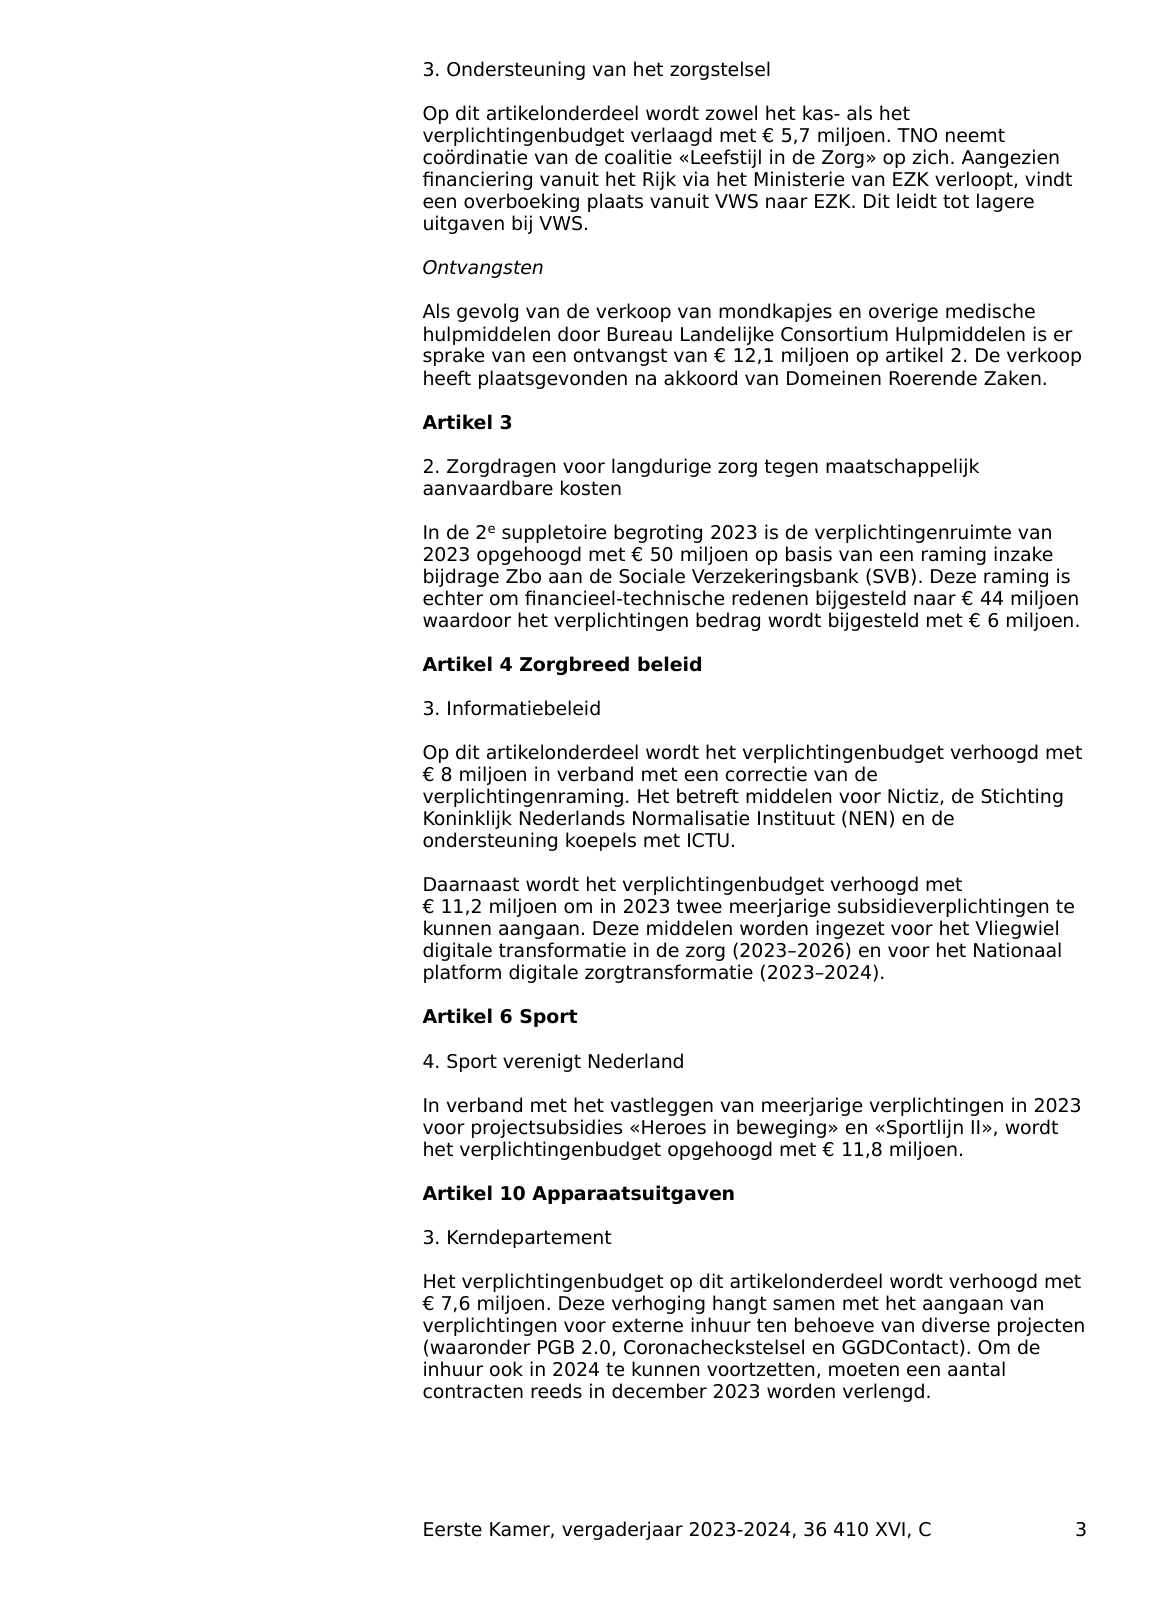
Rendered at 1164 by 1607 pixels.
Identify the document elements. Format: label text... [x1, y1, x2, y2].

subtitle Ontvangsten [422, 257, 1087, 279]
subtitle 3. Informatiebeleid [422, 698, 1087, 720]
text Op dit artikelonderdeel wordt het verplichtingenbudget verhoogd met € 8 miljoen in verband met een correctie van de verplichtingenraming. Het betreft middelen voor Nictiz, de Stichting Koninklijk Nederlands Normalisatie Instituut (NEN) en de ondersteuning koepels met ICTU. [422, 742, 1087, 852]
text Het verplichtingenbudget op dit artikelonderdeel wordt verhoogd met € 7,6 miljoen. Deze verhoging hangt samen met het aangaan van verplichtingen voor externe inhuur ten behoeve van diverse projecten (waaronder PGB 2.0, Coronacheckstelsel en GGDContact). Om de inhuur ook in 2024 te kunnen voortzetten, moeten een aantal contracten reeds in december 2023 worden verlengd. [422, 1271, 1087, 1403]
subtitle Artikel 10 Apparaatsuitgaven [422, 1183, 1087, 1205]
subtitle 3. Kerndepartement [422, 1227, 1087, 1249]
text In verband met het vastleggen van meerjarige verplichtingen in 2023 voor projectsubsidies «Heroes in beweging» en «Sportlijn II», wordt het verplichtingenbudget opgehoogd met € 11,8 miljoen. [422, 1095, 1087, 1161]
text Op dit artikelonderdeel wordt zowel het kas- als het verplichtingenbudget verlaagd met € 5,7 miljoen. TNO neemt coördinatie van de coalitie «Leefstijl in de Zorg» op zich. Aangezien financiering vanuit het Rijk via het Ministerie van EZK verloopt, vindt een overboeking plaats vanuit VWS naar EZK. Dit leidt tot lagere uitgaven bij VWS. [422, 103, 1087, 235]
subtitle 2. Zorgdragen voor langdurige zorg tegen maatschappelijk aanvaardbare kosten [422, 456, 1087, 500]
subtitle 3. Ondersteuning van het zorgstelsel [422, 59, 1087, 81]
text Daarnaast wordt het verplichtingenbudget verhoogd met € 11,2 miljoen om in 2023 twee meerjarige subsidieverplichtingen te kunnen aangaan. Deze middelen worden ingezet voor het Vliegwiel digitale transformatie in de zorg (2023–2026) en voor het Nationaal platform digitale zorgtransformatie (2023–2024). [422, 874, 1087, 984]
subtitle Artikel 4 Zorgbreed beleid [422, 654, 1087, 676]
subtitle Artikel 6 Sport [422, 1006, 1087, 1028]
subtitle 4. Sport verenigt Nederland [422, 1051, 1087, 1073]
subtitle Artikel 3 [422, 412, 1087, 433]
text Als gevolg van de verkoop van mondkapjes en overige medische hulpmiddelen door Bureau Landelijke Consortium Hulpmiddelen is er sprake van een ontvangst van € 12,1 miljoen op artikel 2. De verkoop heeft plaatsgevonden na akkoord van Domeinen Roerende Zaken. [422, 301, 1087, 389]
text In de 2e suppletoire begroting 2023 is de verplichtingenruimte van 2023 opgehoogd met € 50 miljoen op basis van een raming inzake bijdrage Zbo aan de Sociale Verzekeringsbank (SVB). Deze raming is echter om financieel-technische redenen bijgesteld naar € 44 miljoen waardoor het verplichtingen bedrag wordt bijgesteld met € 6 miljoen. [422, 522, 1087, 632]
